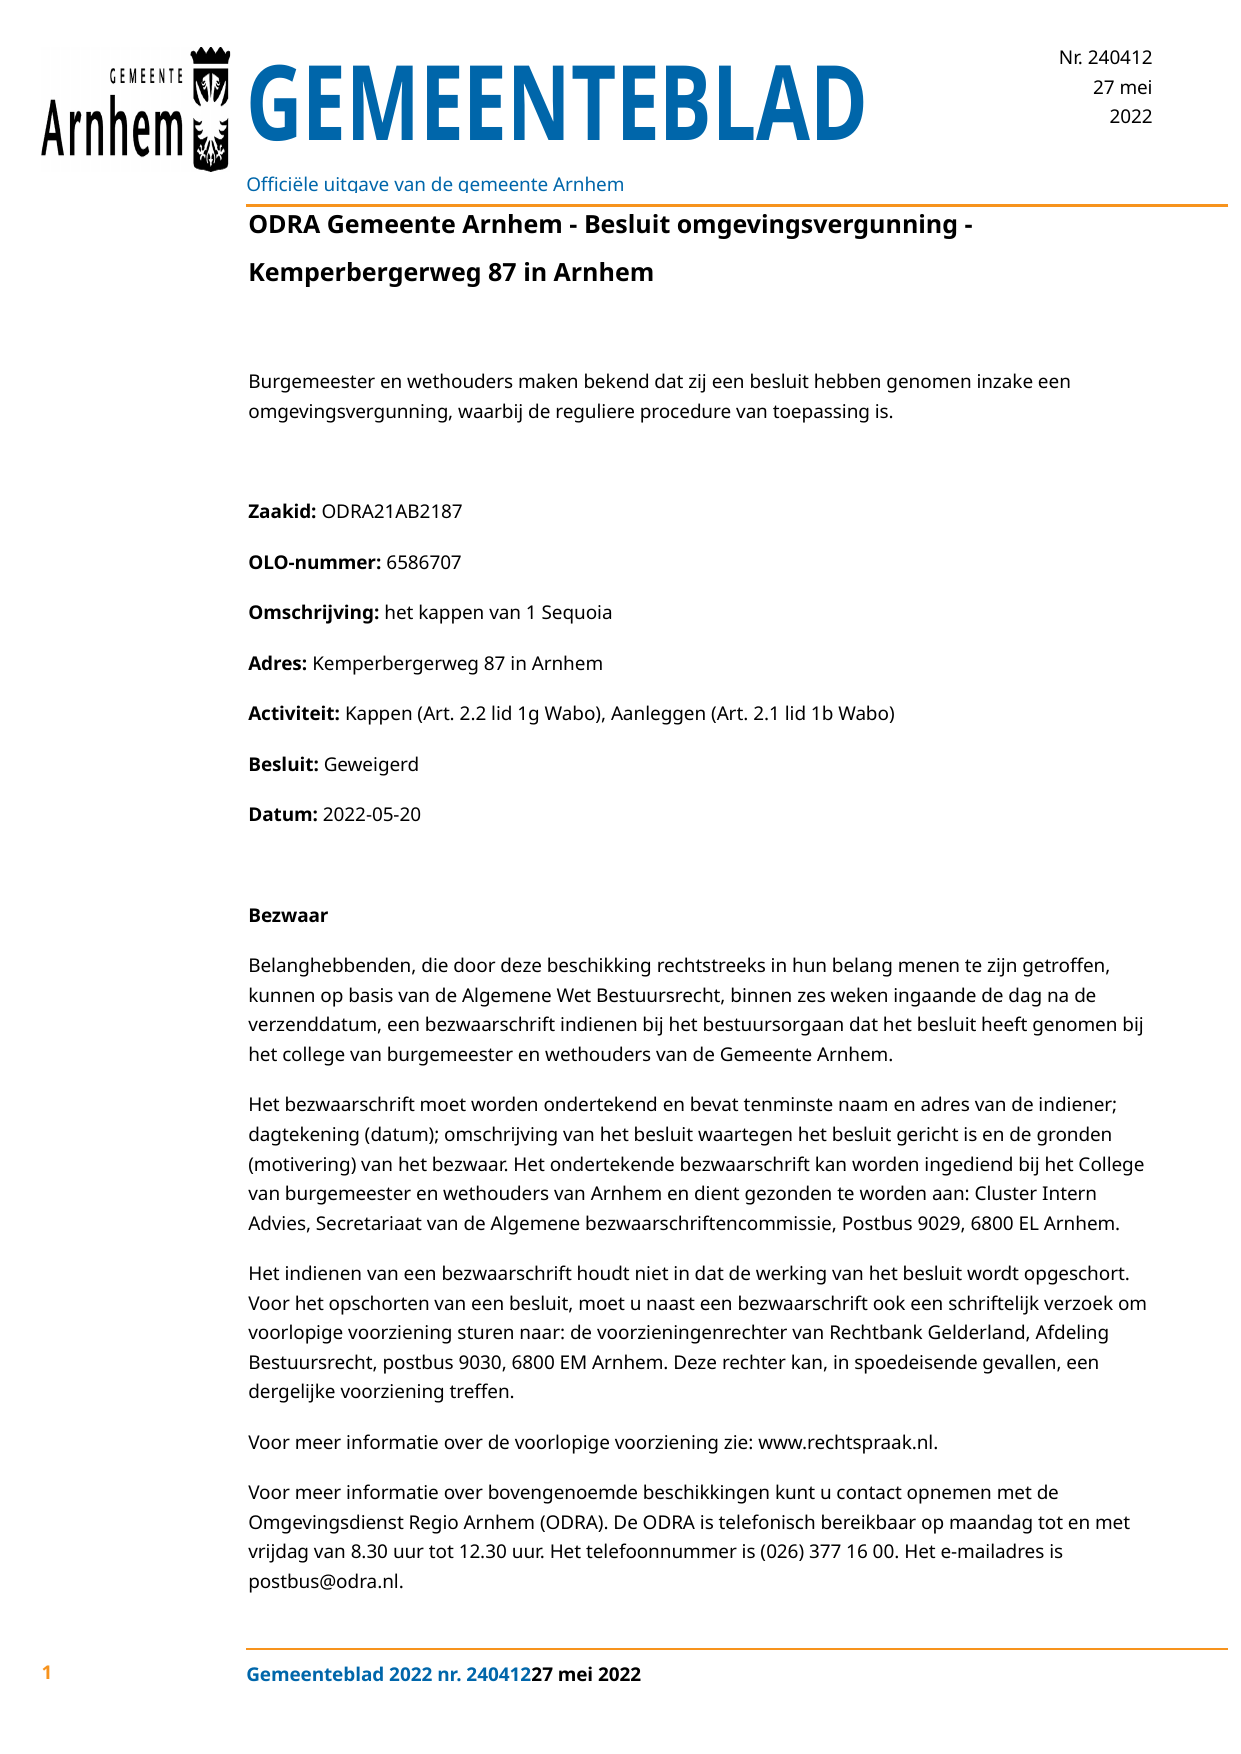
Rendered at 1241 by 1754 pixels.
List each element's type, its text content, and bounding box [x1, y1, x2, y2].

text Datum: 2022-05-20 [248, 801, 1152, 827]
text Omschrijving: het kappen van 1 Sequoia [248, 599, 1152, 625]
text Activiteit: Kappen (Art. 2.2 lid 1g Wabo), Aanleggen (Art. 2.1 lid 1b Wabo) [248, 700, 1152, 726]
text Burgemeester en wethouders maken bekend dat zij een besluit hebben genomen inzake een omgevingsvergunning, waarbij de reguliere procedure van toepassing is. [248, 368, 1152, 424]
text Voor meer informatie over bovengenoemde beschikkingen kunt u contact opnemen met de Omgevingsdienst Regio Arnhem (ODRA). De ODRA is telefonisch bereikbaar op maandag tot en met vrijdag van 8.30 uur tot 12.30 uur. Het telefoonnummer is (026) 377 16 00. Het e-mailadres is postbus@odra.nl. [248, 1479, 1152, 1594]
text Besluit: Geweigerd [248, 751, 1152, 777]
text ODRA Gemeente Arnhem - Besluit omgevingsvergunning - Kemperbergerweg 87 in Arnhem [248, 207, 1152, 288]
text Het indienen van een bezwaarschrift houdt niet in dat de werking van het besluit wordt opgeschort. Voor het opschorten van een besluit, moet u naast een bezwaarschrift ook een schriftelijk verzoek om voorlopige voorziening sturen naar: de voorzieningenrechter van Rechtbank Gelderland, Afdeling Bestuursrecht, postbus 9030, 6800 EM Arnhem. Deze rechter kan, in spoedeisende gevallen, een dergelijke voorziening treffen. [248, 1260, 1152, 1404]
text Zaakid: ODRA21AB2187 [248, 499, 1152, 524]
text Bezwaar [248, 902, 1152, 928]
picture [41, 47, 231, 172]
text Adres: Kemperbergerweg 87 in Arnhem [248, 650, 1152, 676]
text Het bezwaarschrift moet worden ondertekend en bevat tenminste naam en adres van de indiener; dagtekening (datum); omschrijving van het besluit waartegen het besluit gericht is en de gronden (motivering) van het bezwaar. Het ondertekende bezwaarschrift kan worden ingediend bij het College van burgemeester en wethouders van Arnhem en dient gezonden te worden aan: Cluster Intern Advies, Secretariaat van de Algemene bezwaarschriftencommissie, Postbus 9029, 6800 EL Arnhem. [248, 1092, 1152, 1236]
text OLO-nummer: 6586707 [248, 549, 1152, 575]
text Belanghebbenden, die door deze beschikking rechtstreeks in hun belang menen te zijn getroffen, kunnen op basis van de Algemene Wet Bestuursrecht, binnen zes weken ingaande de dag na de verzenddatum, een bezwaarschrift indienen bij het bestuursorgaan dat het besluit heeft genomen bij het college van burgemeester en wethouders van de Gemeente Arnhem. [248, 952, 1152, 1067]
text Voor meer informatie over de voorlopige voorziening zie: www.rechtspraak.nl. [248, 1429, 1152, 1455]
